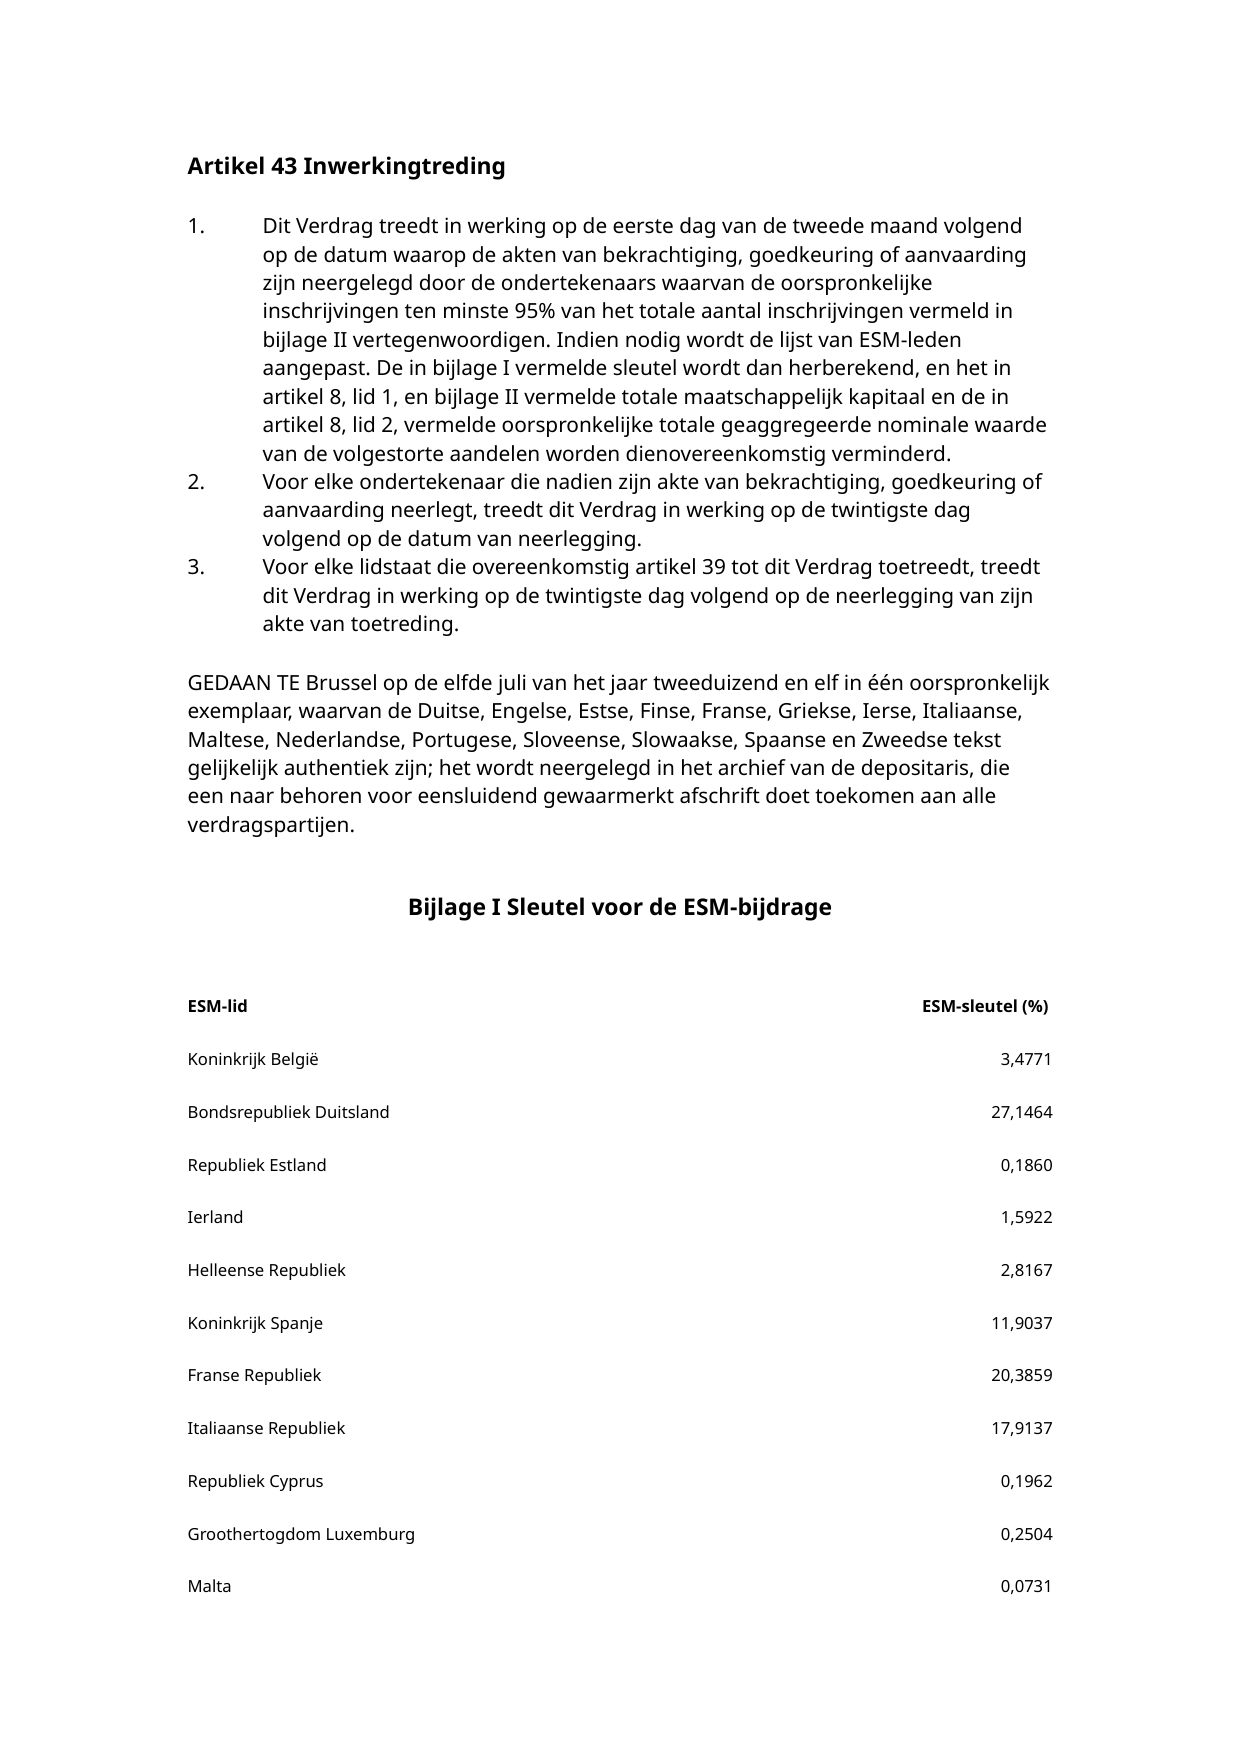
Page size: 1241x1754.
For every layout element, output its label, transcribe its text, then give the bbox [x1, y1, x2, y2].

table_cell Franse Republiek [188, 1364, 689, 1417]
list Voor elke lidstaat die overeenkomstig artikel 39 tot dit Verdrag toetreedt, treedt dit Verdrag in werking op de twintigste dag volgend op de neerlegging van zijn akte van toetreding. [187, 552, 1053, 638]
table_cell Bondsrepubliek Duitsland [188, 1101, 689, 1153]
list Voor elke ondertekenaar die nadien zijn akte van bekrachtiging, goedkeuring of aanvaarding neerlegt, treedt dit Verdrag in werking op de twintigste dag volgend op de datum van neerlegging. [187, 467, 1053, 552]
text GEDAAN TE Brussel op de elfde juli van het jaar tweeduizend en elf in één oorspronkelijk exemplaar, waarvan de Duitse, Engelse, Estse, Finse, Franse, Griekse, Ierse, Italiaanse, Maltese, Nederlandse, Portugese, Sloveense, Slowaakse, Spaanse en Zweedse tekst gelijkelijk authentiek zijn; het wordt neergelegd in het archief van de depositaris, die een naar behoren voor eensluidend gewaarmerkt afschrift doet toekomen aan alle verdragspartijen. [187, 668, 1053, 838]
table_cell 17,9137 [689, 1417, 1053, 1469]
table_cell Koninkrijk België [188, 1048, 689, 1101]
table_cell 2,8167 [689, 1259, 1053, 1311]
list Dit Verdrag treedt in werking op de eerste dag van de tweede maand volgend op de datum waarop de akten van bekrachtiging, goedkeuring of aanvaarding zijn neergelegd door de ondertekenaars waarvan de oorspronkelijke inschrijvingen ten minste 95% van het totale aantal inschrijvingen vermeld in bijlage II vertegenwoordigen. Indien nodig wordt de lijst van ESM-leden aangepast. De in bijlage I vermelde sleutel wordt dan herberekend, en het in artikel 8, lid 1, en bijlage II vermelde totale maatschappelijk kapitaal en de in artikel 8, lid 2, vermelde oorspronkelijke totale geaggregeerde nominale waarde van de volgestorte aandelen worden dienovereenkomstig verminderd. [187, 211, 1053, 467]
table_cell 1,5922 [689, 1206, 1053, 1259]
table_cell 0,0731 [689, 1575, 1053, 1598]
subtitle Bijlage I Sleutel voor de ESM-bijdrage [187, 891, 1053, 922]
table_cell Republiek Estland [188, 1153, 689, 1206]
table_cell 0,1860 [689, 1153, 1053, 1206]
table_cell 27,1464 [689, 1101, 1053, 1153]
table_cell 0,1962 [689, 1470, 1053, 1522]
table_cell Malta [188, 1575, 689, 1598]
table_cell Helleense Republiek [188, 1259, 689, 1311]
table_cell 3,4771 [689, 1048, 1053, 1101]
table_cell 20,3859 [689, 1364, 1053, 1417]
table_header ESM-lid [188, 995, 689, 1048]
table_cell Republiek Cyprus [188, 1470, 689, 1522]
table_cell Groothertogdom Luxemburg [188, 1522, 689, 1575]
table_cell 0,2504 [689, 1522, 1053, 1575]
table_cell Ierland [188, 1206, 689, 1259]
table_header ESM-sleutel (%) [689, 995, 1053, 1048]
subtitle Artikel 43 Inwerkingtreding [187, 150, 1053, 181]
table_cell 11,9037 [689, 1311, 1053, 1364]
table_cell Italiaanse Republiek [188, 1417, 689, 1469]
table_cell Koninkrijk Spanje [188, 1311, 689, 1364]
